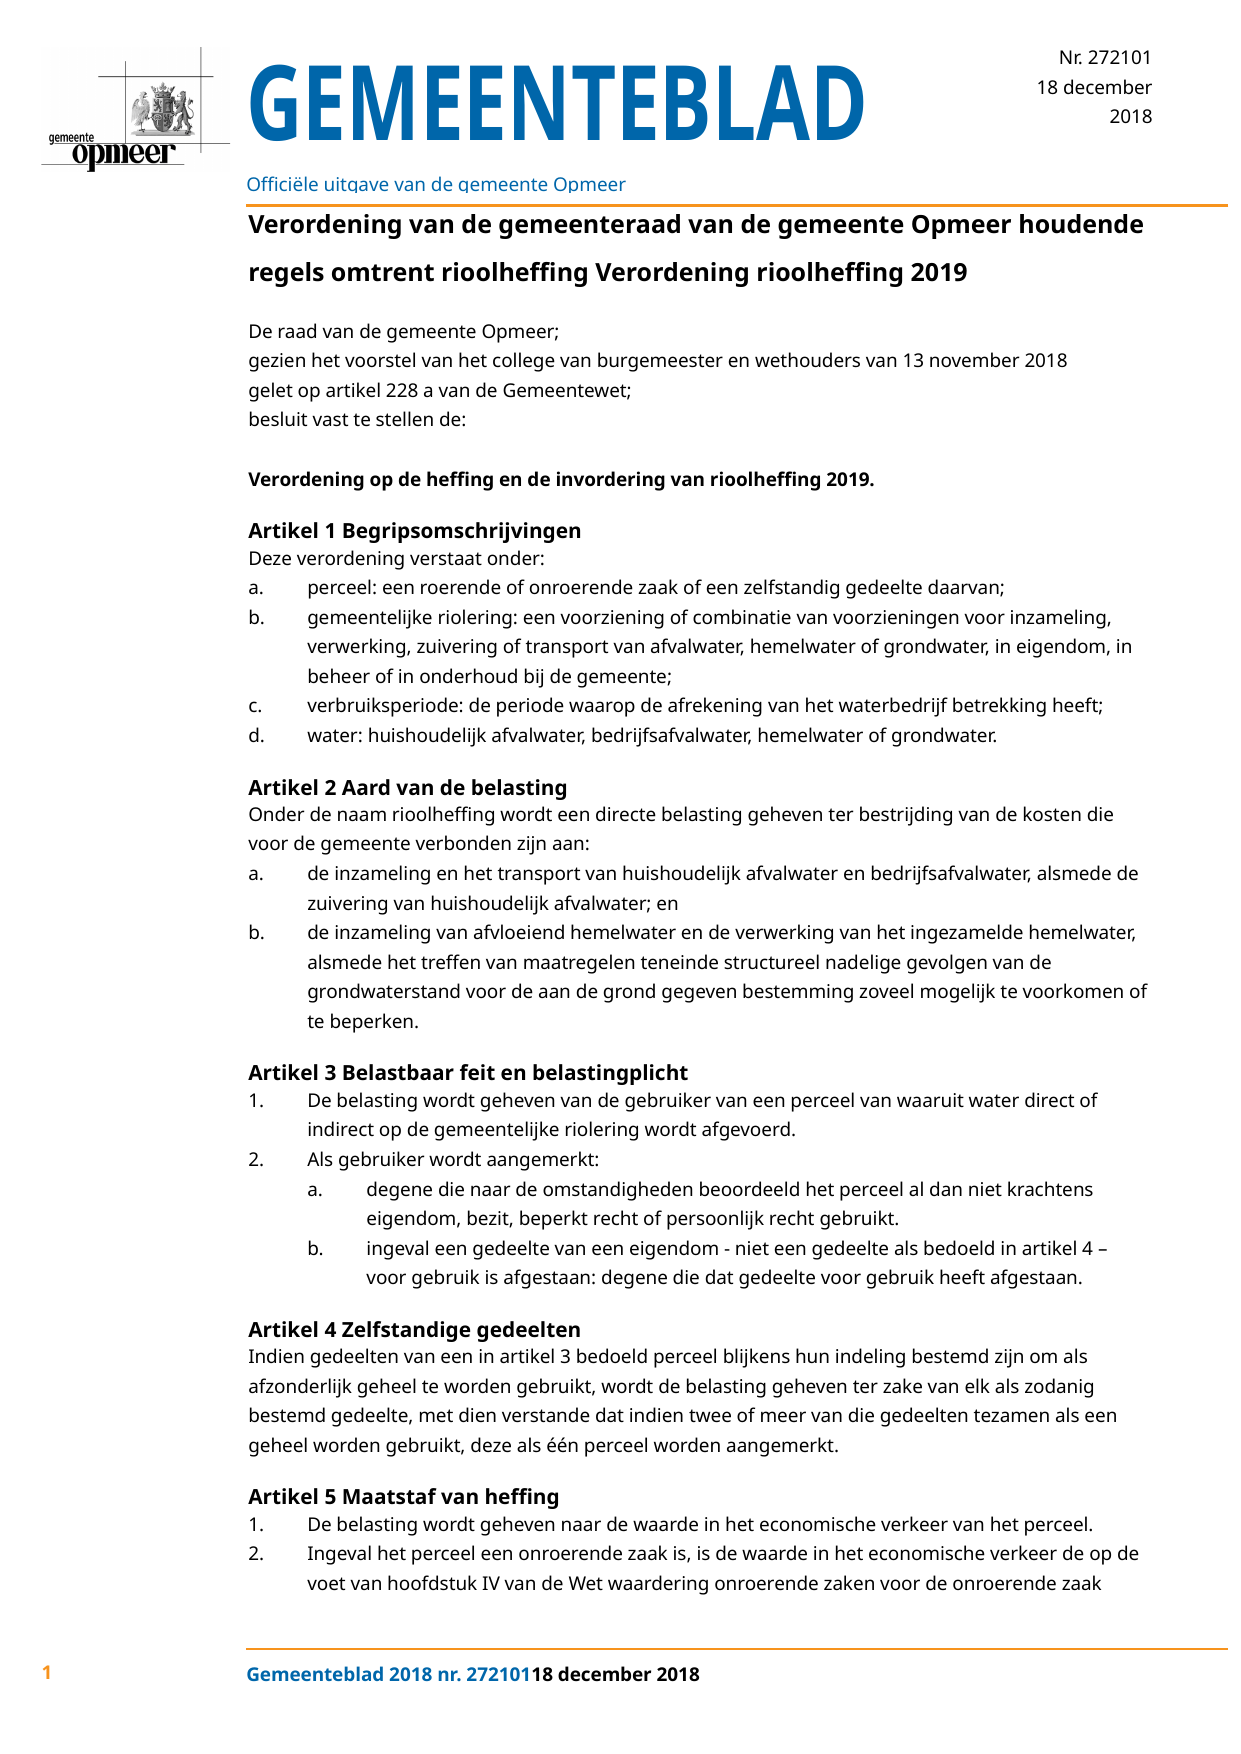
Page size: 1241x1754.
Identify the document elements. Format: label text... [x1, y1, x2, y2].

text Verordening op de heffing en de invordering van rioolheffing 2019. [248, 466, 1152, 492]
text gelet op artikel 228 a van de Gemeentewet; [248, 377, 1152, 403]
text Artikel 5 Maatstaf van heffing [248, 1482, 1152, 1511]
text Artikel 2 Aard van de belasting [248, 773, 1152, 801]
list perceel: een roerende of onroerende zaak of een zelfstandig gedeelte daarvan; [248, 574, 1152, 600]
list ingeval een gedeelte van een eigendom - niet een gedeelte als bedoeld in artikel 4 – voor gebruik is afgestaan: degene die dat gedeelte voor gebruik heeft afgestaan. [307, 1235, 1152, 1290]
text Artikel 1 Begripsomschrijvingen [248, 516, 1152, 545]
list water: huishoudelijk afvalwater, bedrijfsafvalwater, hemelwater of grondwater. [248, 722, 1152, 748]
text besluit vast te stellen de: [248, 407, 1152, 432]
text Deze verordening verstaat onder: [248, 545, 1152, 570]
list degene die naar de omstandigheden beoordeeld het perceel al dan niet krachtens eigendom, bezit, beperkt recht of persoonlijk recht gebruikt. [307, 1176, 1152, 1231]
text De raad van de gemeente Opmeer; [248, 318, 1152, 344]
list verbruiksperiode: de periode waarop de afrekening van het waterbedrijf betrekking heeft; [248, 693, 1152, 718]
text gezien het voorstel van het college van burgemeester en wethouders van 13 november 2018 [248, 347, 1152, 373]
picture [41, 47, 231, 172]
list De belasting wordt geheven van de gebruiker van een perceel van waaruit water direct of indirect op de gemeentelijke riolering wordt afgevoerd. [248, 1087, 1152, 1142]
list gemeentelijke riolering: een voorziening of combinatie van voorzieningen voor inzameling, verwerking, zuivering of transport van afvalwater, hemelwater of grondwater, in eigendom, in beheer of in onderhoud bij de gemeente; [248, 604, 1152, 689]
list Als gebruiker wordt aangemerkt: [248, 1146, 1152, 1172]
text Onder de naam rioolheffing wordt een directe belasting geheven ter bestrijding van de kosten die voor de gemeente verbonden zijn aan: [248, 801, 1152, 856]
list de inzameling en het transport van huishoudelijk afvalwater en bedrijfsafvalwater, alsmede de zuivering van huishoudelijk afvalwater; en [248, 860, 1152, 916]
text Verordening van de gemeenteraad van de gemeente Opmeer houdende regels omtrent rioolheffing Verordening rioolheffing 2019 [248, 207, 1152, 288]
text Indien gedeelten van een in artikel 3 bedoeld perceel blijkens hun indeling bestemd zijn om als afzonderlijk geheel te worden gebruikt, wordt de belasting geheven ter zake van elk als zodanig bestemd gedeelte, met dien verstande dat indien twee of meer van die gedeelten tezamen als een geheel worden gebruikt, deze als één perceel worden aangemerkt. [248, 1343, 1152, 1458]
text Artikel 3 Belastbaar feit en belastingplicht [248, 1058, 1152, 1087]
list Ingeval het perceel een onroerende zaak is, is de waarde in het economische verkeer de op de voet van hoofdstuk IV van de Wet waardering onroerende zaken voor de onroerende zaak [248, 1541, 1152, 1596]
list De belasting wordt geheven naar de waarde in het economische verkeer van het perceel. [248, 1511, 1152, 1537]
text Artikel 4 Zelfstandige gedeelten [248, 1315, 1152, 1343]
list de inzameling van afvloeiend hemelwater en de verwerking van het ingezamelde hemelwater, alsmede het treffen van maatregelen teneinde structureel nadelige gevolgen van de grondwaterstand voor de aan de grond gegeven bestemming zoveel mogelijk te voorkomen of te beperken. [248, 919, 1152, 1034]
